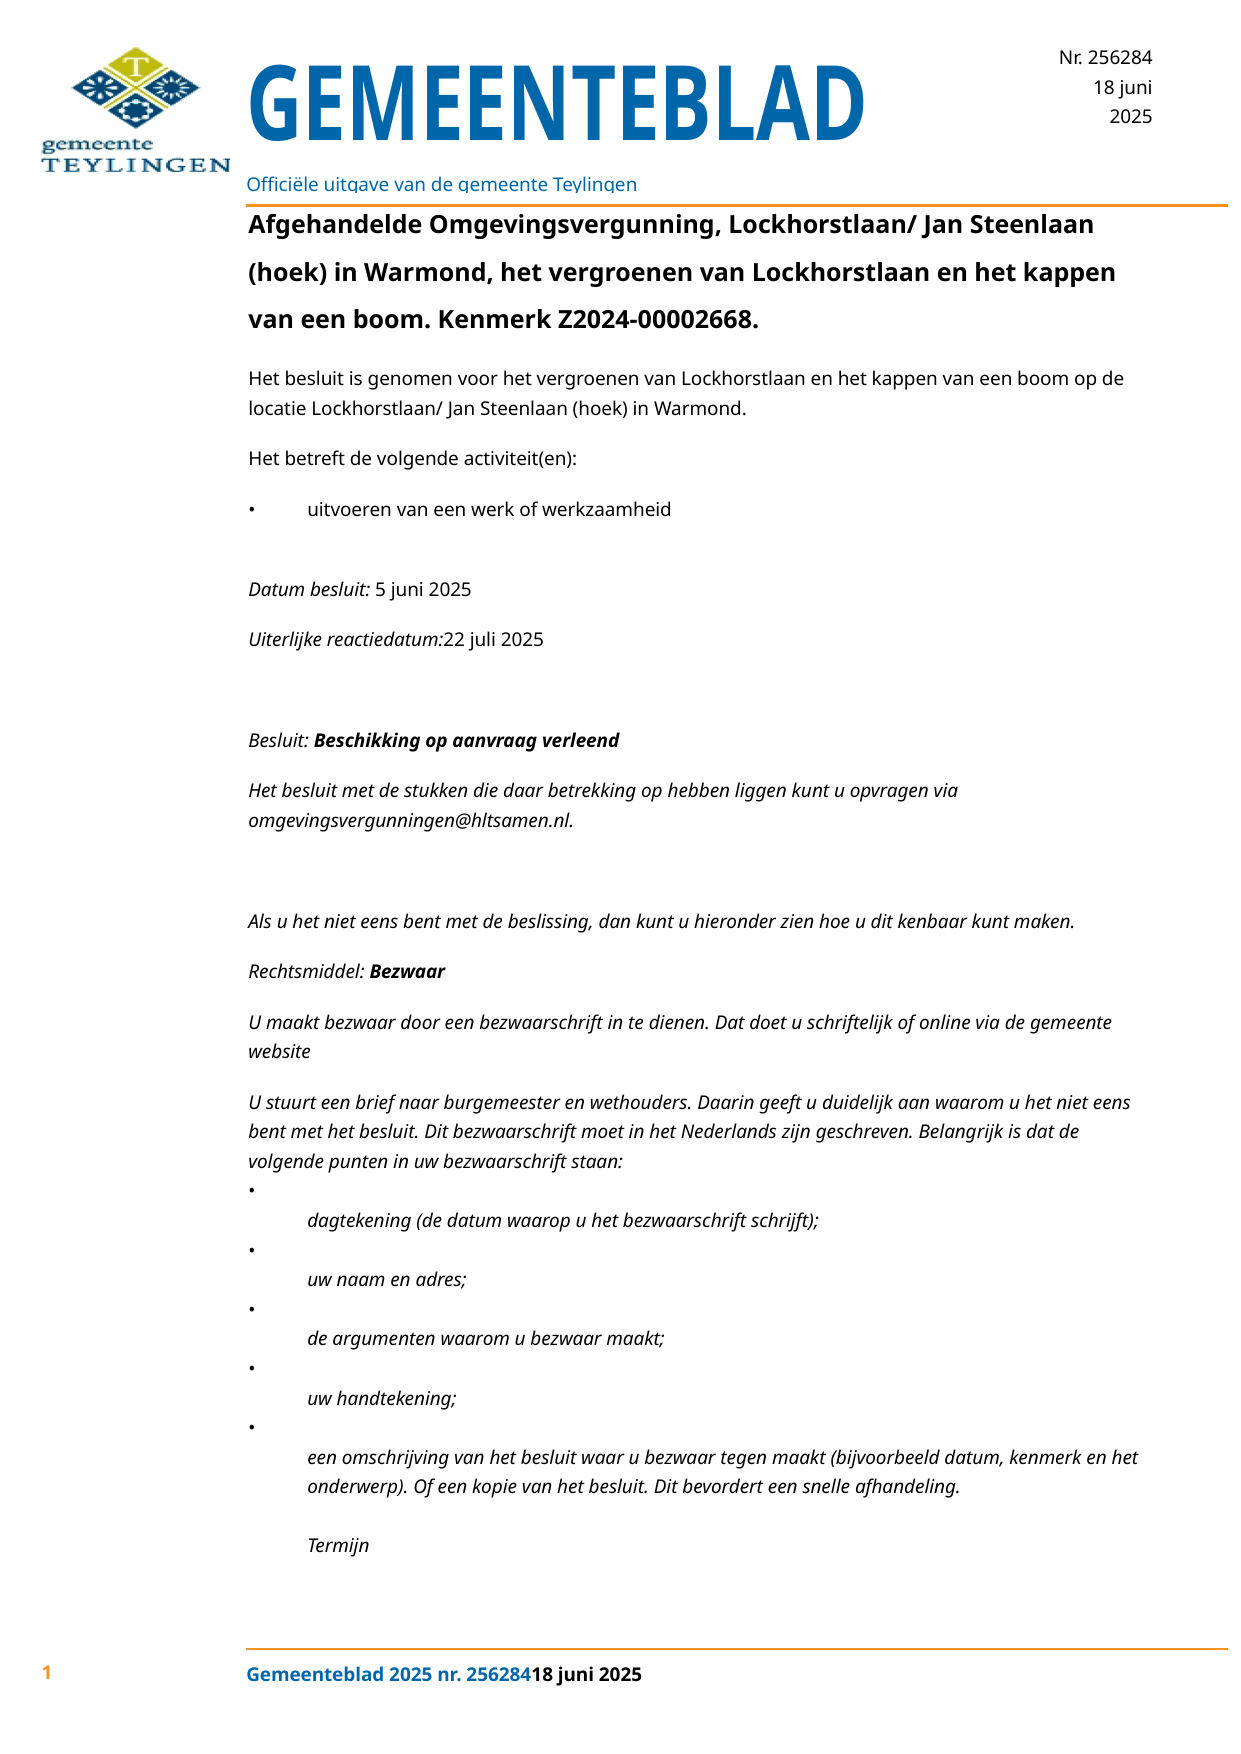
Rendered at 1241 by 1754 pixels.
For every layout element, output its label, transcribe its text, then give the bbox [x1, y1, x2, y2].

list Termijn [248, 1533, 1152, 1558]
picture [41, 47, 231, 172]
text U stuurt een brief naar burgemeester en wethouders. Daarin geeft u duidelijk aan waarom u het niet eens bent met het besluit. Dit bezwaarschrift moet in het Nederlands zijn geschreven. Belangrijk is dat de volgende punten in uw bezwaarschrift staan: [248, 1089, 1152, 1174]
text Als u het niet eens bent met de beslissing, dan kunt u hieronder zien hoe u dit kenbaar kunt maken. [248, 908, 1152, 934]
list uw handtekening; [248, 1385, 1152, 1410]
text Rechtsmiddel: Bezwaar [248, 958, 1152, 984]
text Het besluit met de stukken die daar betrekking op hebben liggen kunt u opvragen via omgevingsvergunningen@hltsamen.nl. [248, 778, 1152, 833]
text Besluit: Beschikking op aanvraag verleend [248, 727, 1152, 753]
list een omschrijving van het besluit waar u bezwaar tegen maakt (bijvoorbeeld datum, kenmerk en het onderwerp). Of een kopie van het besluit. Dit bevordert een snelle afhandeling. [248, 1444, 1152, 1499]
list uw naam en adres; [248, 1266, 1152, 1292]
text Het betreft de volgende activiteit(en): [248, 446, 1152, 471]
text U maakt bezwaar door een bezwaarschrift in te dienen. Dat doet u schriftelijk of online via de gemeente website [248, 1009, 1152, 1064]
list uitvoeren van een werk of werkzaamheid [248, 496, 1152, 522]
text Afgehandelde Omgevingsvergunning, Lockhorstlaan/ Jan Steenlaan (hoek) in Warmond, het vergroenen van Lockhorstlaan en het kappen van een boom. Kenmerk Z2024-00002668. [248, 207, 1152, 336]
text Uiterlijke reactiedatum:22 juli 2025 [248, 626, 1152, 652]
list de argumenten waarom u bezwaar maakt; [248, 1326, 1152, 1351]
list dagtekening (de datum waarop u het bezwaarschrift schrijft); [248, 1207, 1152, 1233]
text Datum besluit: 5 juni 2025 [248, 576, 1152, 602]
text Het besluit is genomen voor het vergroenen van Lockhorstlaan en het kappen van een boom op de locatie Lockhorstlaan/ Jan Steenlaan (hoek) in Warmond. [248, 366, 1152, 421]
